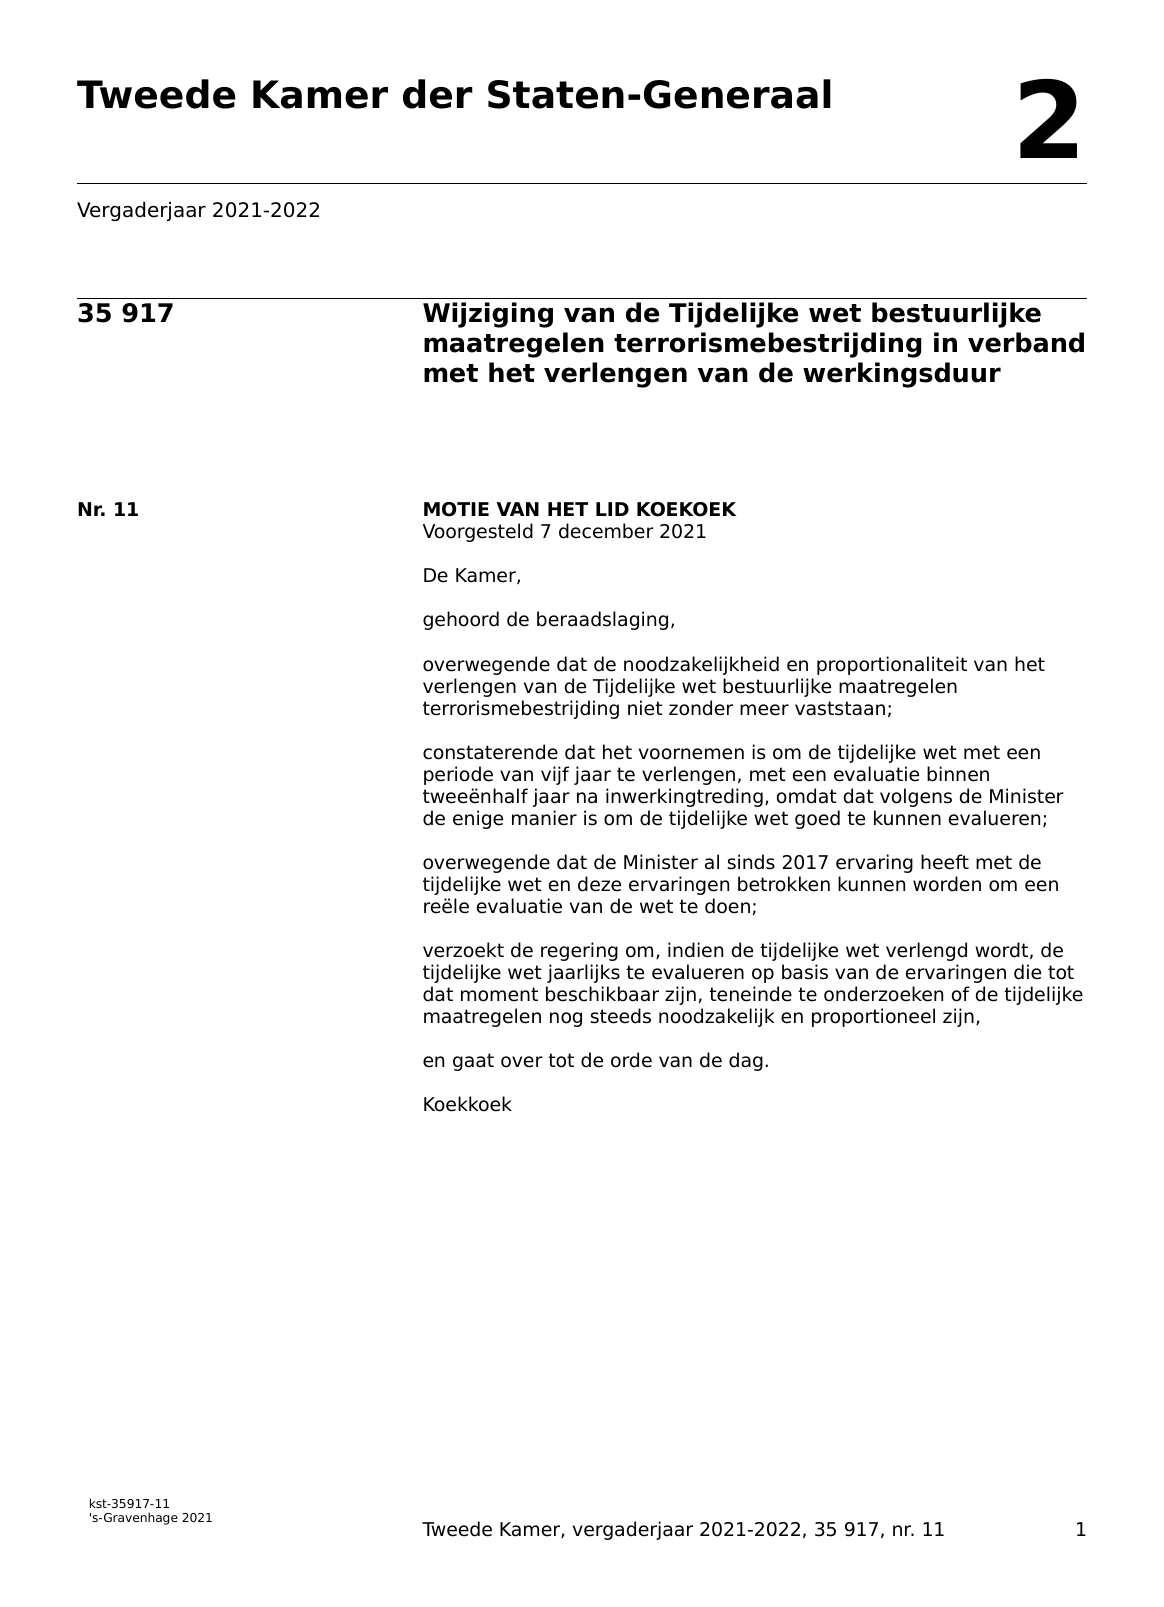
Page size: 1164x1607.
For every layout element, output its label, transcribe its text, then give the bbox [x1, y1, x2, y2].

text 's-Gravenhage 2021 [88, 1511, 323, 1525]
text gehoord de beraadslaging, [422, 609, 1087, 631]
text Voorgesteld 7 december 2021 [422, 521, 1087, 543]
text Koekkoek [422, 1094, 1087, 1116]
table_header 2 [886, 59, 1087, 183]
text De Kamer, [422, 565, 1087, 587]
text kst-35917-11 [88, 1497, 323, 1511]
table_header Tweede Kamer der Staten-Generaal [77, 59, 886, 183]
text constaterende dat het voornemen is om de tijdelijke wet met een periode van vijf jaar te verlengen, met een evaluatie binnen tweeënhalf jaar na inwerkingtreding, omdat dat volgens de Minister de enige manier is om de tijdelijke wet goed te kunnen evalueren; [422, 742, 1087, 829]
text overwegende dat de Minister al sinds 2017 ervaring heeft met de tijdelijke wet en deze ervaringen betrokken kunnen worden om een reële evaluatie van de wet te doen; [422, 852, 1087, 918]
text en gaat over tot de orde van de dag. [422, 1050, 1087, 1072]
table_cell Vergaderjaar 2021-2022 [77, 184, 1087, 298]
text overwegende dat de noodzakelijkheid en proportionaliteit van het verlengen van de Tijdelijke wet bestuurlijke maatregelen terrorismebestrijding niet zonder meer vaststaan; [422, 653, 1087, 719]
subtitle 35 917 Wijziging van de Tijdelijke wet bestuurlijke maatregelen terrorismebestrijding in verband met het verlengen van de werkingsduur [77, 299, 1087, 388]
subtitle Nr. 11 MOTIE VAN HET LID KOEKOEK [77, 499, 1087, 521]
text verzoekt de regering om, indien de tijdelijke wet verlengd wordt, de tijdelijke wet jaarlijks te evalueren op basis van de ervaringen die tot dat moment beschikbaar zijn, teneinde te onderzoeken of de tijdelijke maatregelen nog steeds noodzakelijk en proportioneel zijn, [422, 940, 1087, 1028]
